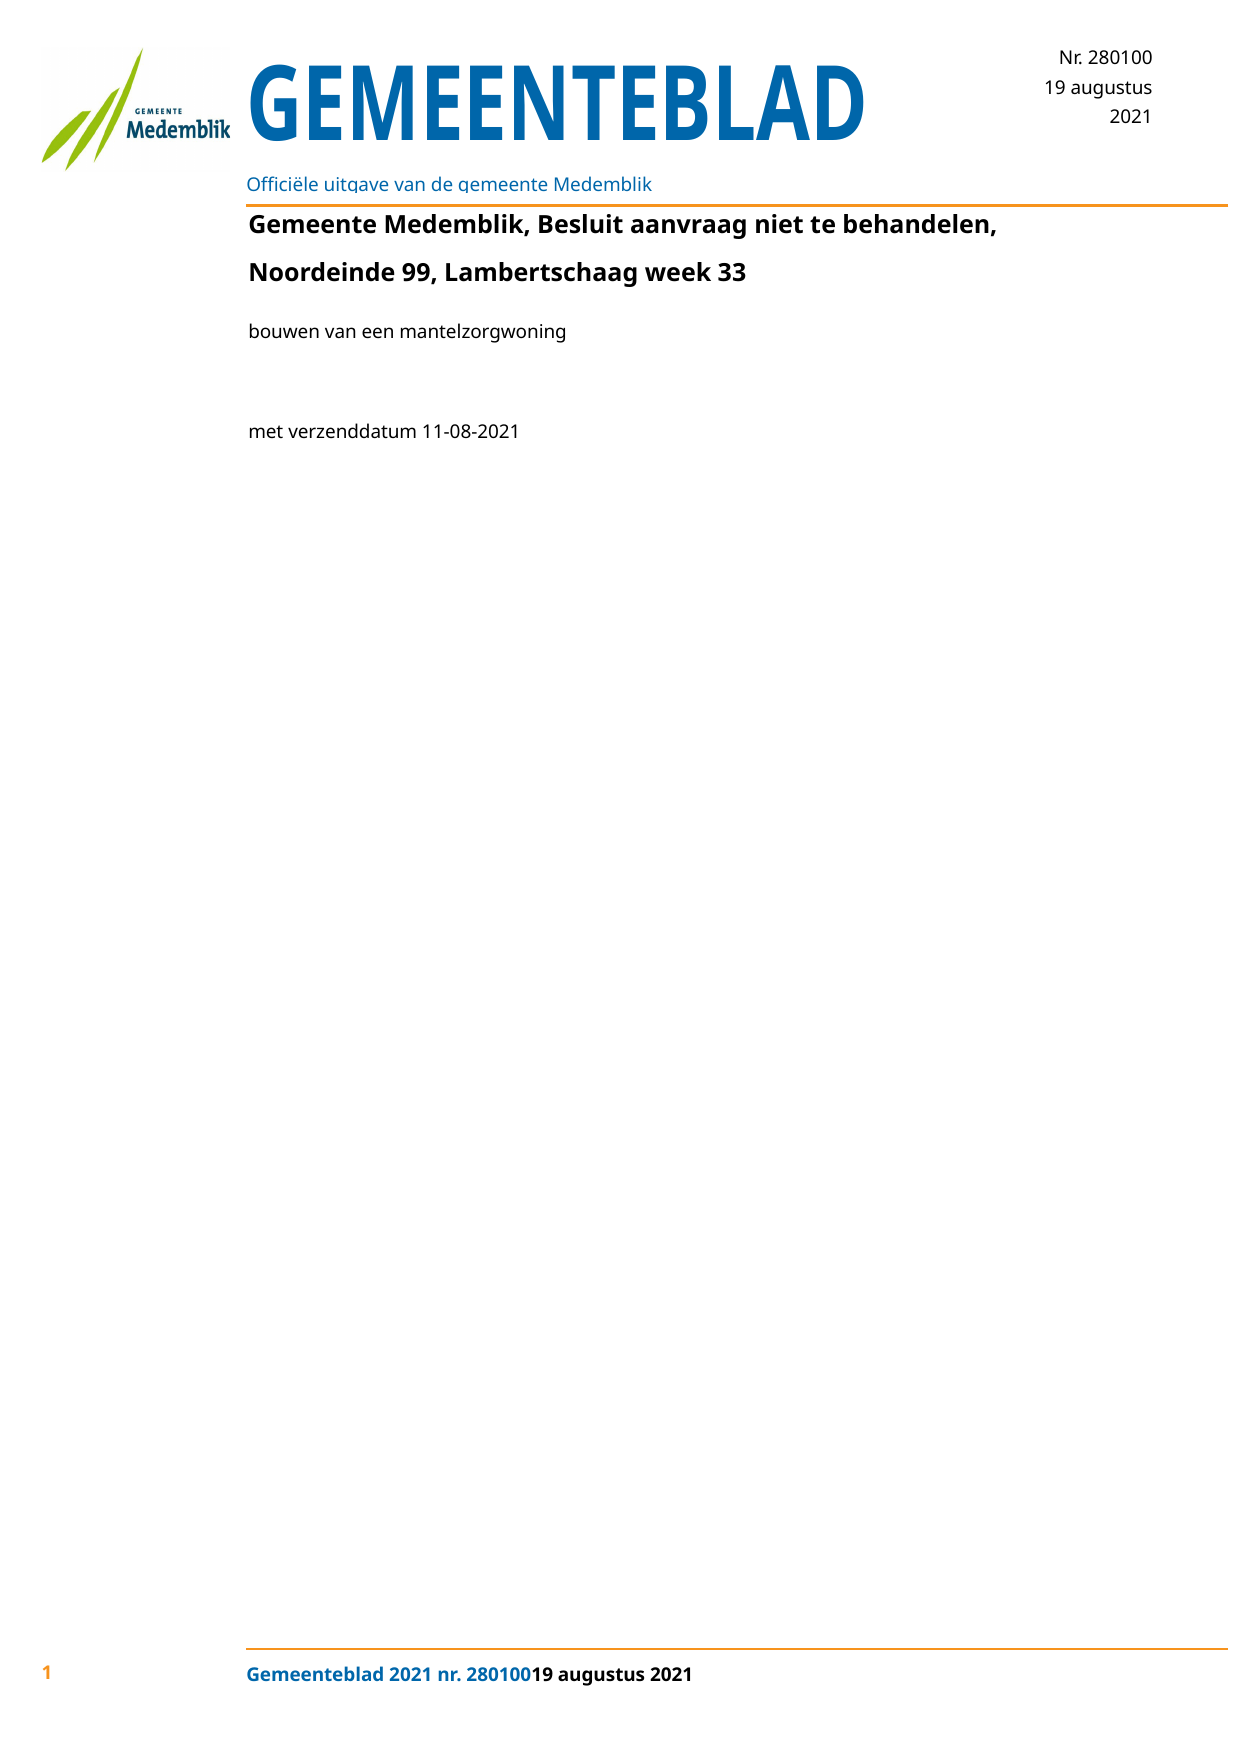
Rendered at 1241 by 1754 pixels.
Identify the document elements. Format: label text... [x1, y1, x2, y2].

text Gemeente Medemblik, Besluit aanvraag niet te behandelen, Noordeinde 99, Lambertschaag week 33 [248, 207, 1152, 288]
picture [41, 47, 231, 172]
text met verzenddatum 11-08-2021 [248, 419, 1152, 444]
text bouwen van een mantelzorgwoning [248, 318, 1152, 344]
